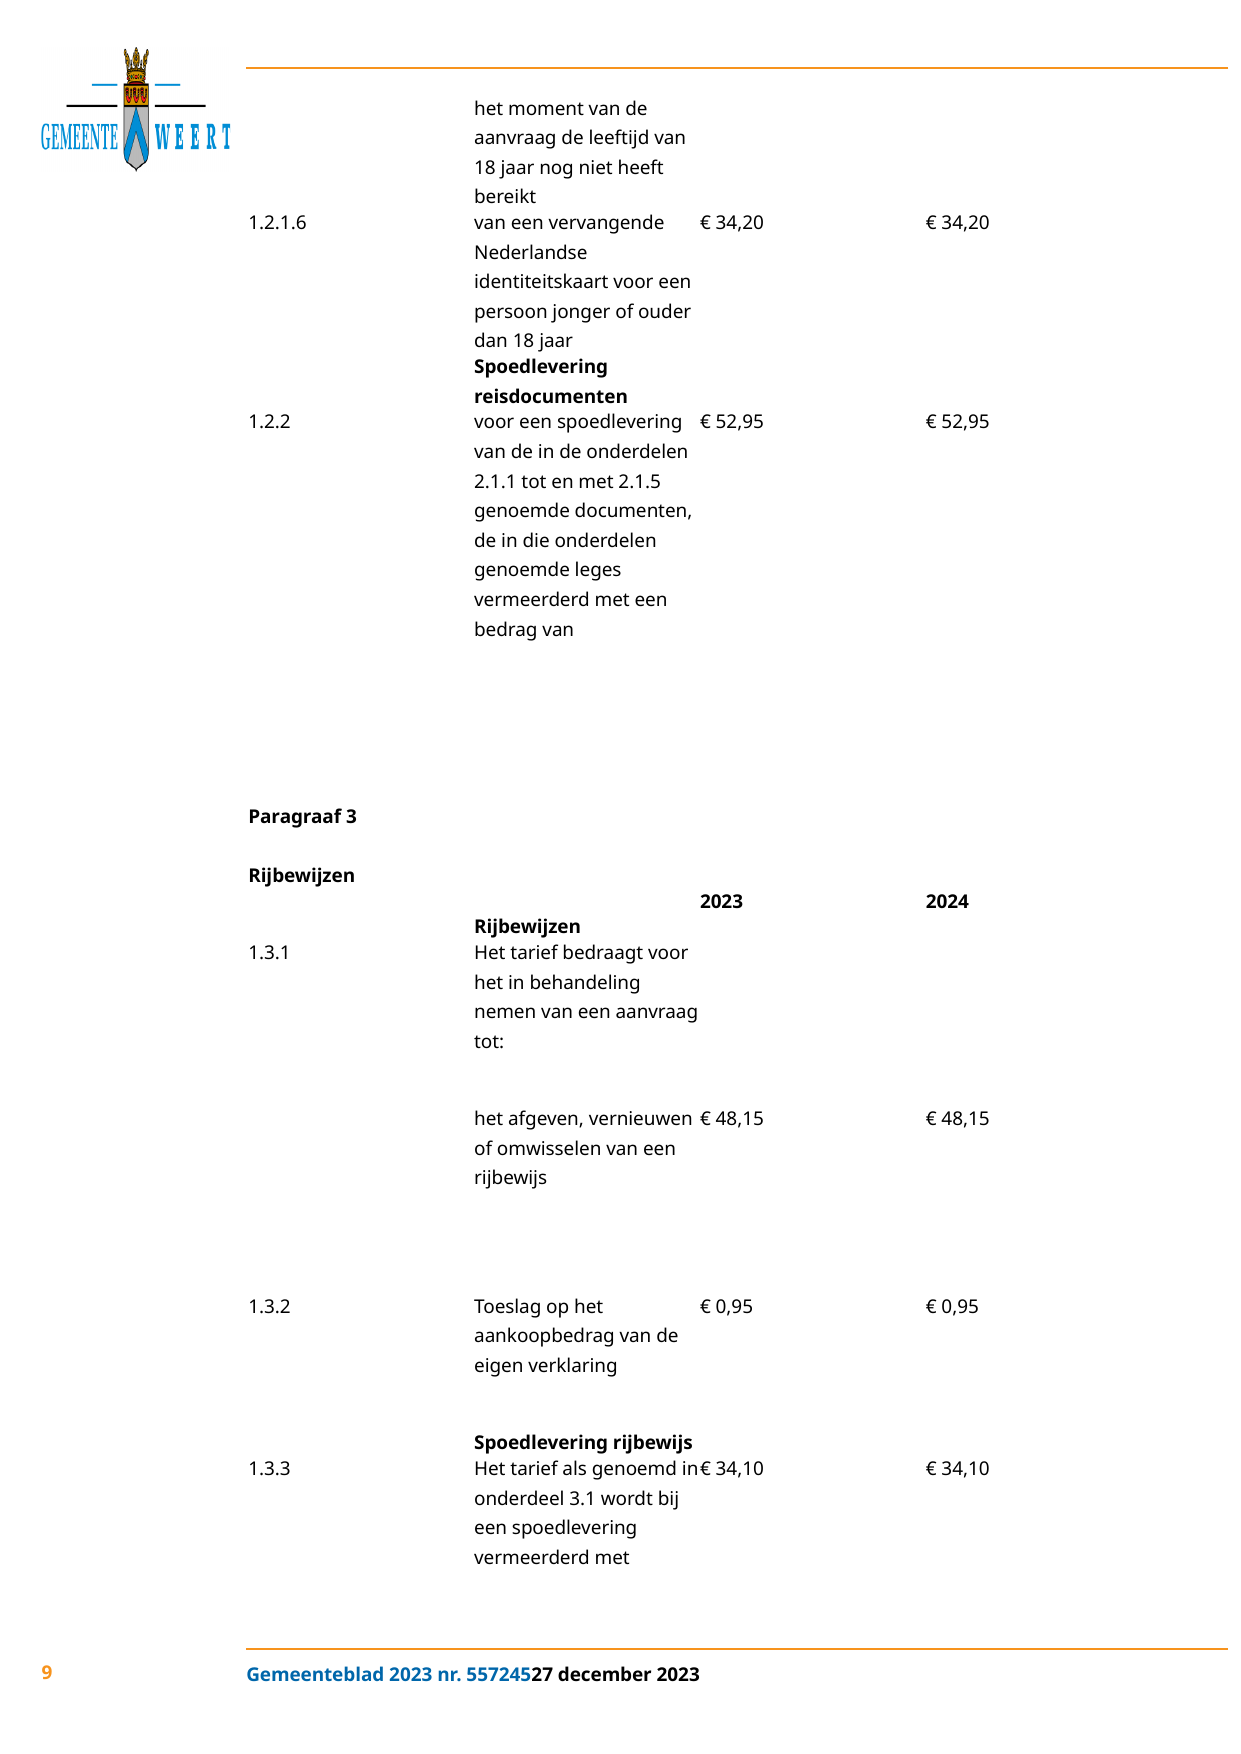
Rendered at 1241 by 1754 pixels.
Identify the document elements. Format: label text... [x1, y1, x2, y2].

table_cell [248, 914, 474, 939]
table_cell € 48,15 [700, 1105, 926, 1190]
table_cell € 0,95 [700, 1293, 926, 1378]
table_cell [700, 95, 926, 209]
table_cell [248, 641, 474, 667]
table_cell 1.3.3 [248, 1455, 474, 1570]
table_cell [248, 744, 474, 770]
table_cell [248, 1242, 474, 1267]
table_cell [474, 1242, 700, 1267]
table_header [926, 803, 1152, 888]
table_cell [926, 95, 1152, 209]
table_cell [700, 1242, 926, 1267]
table_header [700, 803, 926, 888]
table_cell [248, 1378, 474, 1404]
table_cell 1.3.2 [248, 1293, 474, 1378]
table_cell [926, 744, 1152, 770]
table_cell [700, 719, 926, 744]
table_cell [926, 667, 1152, 693]
table_cell € 52,95 [926, 409, 1152, 641]
table_cell € 0,95 [926, 1293, 1152, 1378]
table_cell € 34,10 [700, 1455, 926, 1570]
table_cell [248, 1430, 474, 1455]
table_cell [926, 1404, 1152, 1429]
table_cell [248, 693, 474, 719]
table_cell [248, 1216, 474, 1242]
table_cell Toeslag op het aankoopbedrag van de eigen verklaring [474, 1293, 700, 1378]
table_cell [926, 914, 1152, 939]
table_cell [700, 1054, 926, 1079]
table_cell [248, 1404, 474, 1429]
table_cell [700, 667, 926, 693]
table_cell [926, 939, 1152, 1054]
table_cell [926, 1378, 1152, 1404]
table_cell [474, 1054, 700, 1079]
table_cell [700, 1378, 926, 1404]
table_cell [926, 1080, 1152, 1105]
table_cell 1.2.2 [248, 409, 474, 641]
table_header Paragraaf 3 Rijbewijzen [248, 803, 700, 888]
table_cell [926, 353, 1152, 409]
table_cell [474, 1404, 700, 1429]
table_cell [474, 1570, 700, 1595]
table_cell Het tarief als genoemd in onderdeel 3.1 wordt bij een spoedlevering vermeerderd met [474, 1455, 700, 1570]
table_cell 2023 [700, 888, 926, 914]
table_cell [700, 1404, 926, 1429]
table_cell [248, 1268, 474, 1293]
table_cell [700, 1190, 926, 1216]
table_cell [700, 641, 926, 667]
table_cell [926, 719, 1152, 744]
table_cell [474, 667, 700, 693]
table_cell [248, 1080, 474, 1105]
table_cell [700, 914, 926, 939]
table_cell € 34,20 [926, 209, 1152, 353]
table_cell [248, 1570, 474, 1595]
table_cell [474, 693, 700, 719]
picture [41, 47, 231, 172]
table_cell [474, 1268, 700, 1293]
table_cell [700, 1080, 926, 1105]
table_cell Spoedlevering rijbewijs [474, 1430, 700, 1455]
table_cell [248, 719, 474, 744]
table_cell [926, 1242, 1152, 1267]
table_cell [700, 1268, 926, 1293]
table_cell [474, 719, 700, 744]
table_cell [926, 693, 1152, 719]
table_cell [248, 1105, 474, 1190]
table_cell [700, 1570, 926, 1595]
table_cell [248, 1190, 474, 1216]
table_cell [926, 641, 1152, 667]
table_cell [926, 1268, 1152, 1293]
table_cell € 48,15 [926, 1105, 1152, 1190]
table_cell [700, 353, 926, 409]
table_cell het afgeven, vernieuwen of omwisselen van een rijbewijs [474, 1105, 700, 1190]
table_cell 1.2.1.6 [248, 209, 474, 353]
table_cell € 52,95 [700, 409, 926, 641]
table_cell het moment van de aanvraag de leeftijd van 18 jaar nog niet heeft bereikt [474, 95, 700, 209]
table_cell voor een spoedlevering van de in de onderdelen 2.1.1 tot en met 2.1.5 genoemde documenten, de in die onderdelen genoemde leges vermeerderd met een bedrag van [474, 409, 700, 641]
table_cell Spoedlevering reisdocumenten [474, 353, 700, 409]
table_cell [700, 939, 926, 1054]
table_cell [926, 1216, 1152, 1242]
table_cell van een vervangende Nederlandse identiteitskaart voor een persoon jonger of ouder dan 18 jaar [474, 209, 700, 353]
table_cell [248, 95, 474, 209]
table_cell [474, 744, 700, 770]
table_cell [248, 1054, 474, 1079]
table_cell [474, 888, 700, 914]
table_cell [700, 1216, 926, 1242]
table_cell [926, 1190, 1152, 1216]
table_cell [248, 353, 474, 409]
table_cell [474, 1190, 700, 1216]
table_cell [700, 693, 926, 719]
table_cell [926, 1430, 1152, 1455]
table_cell [474, 641, 700, 667]
table_cell [926, 1054, 1152, 1079]
table_cell 1.3.1 [248, 939, 474, 1054]
table_cell [474, 1080, 700, 1105]
table_cell [248, 667, 474, 693]
table_cell [474, 1378, 700, 1404]
table_cell [474, 1216, 700, 1242]
table_cell Rijbewijzen [474, 914, 700, 939]
table_cell € 34,10 [926, 1455, 1152, 1570]
table_cell € 34,20 [700, 209, 926, 353]
table_cell [248, 888, 474, 914]
table_cell Het tarief bedraagt voor het in behandeling nemen van een aanvraag tot: [474, 939, 700, 1054]
table_cell [700, 1430, 926, 1455]
table_cell 2024 [926, 888, 1152, 914]
table_cell [700, 744, 926, 770]
table_cell [926, 1570, 1152, 1595]
